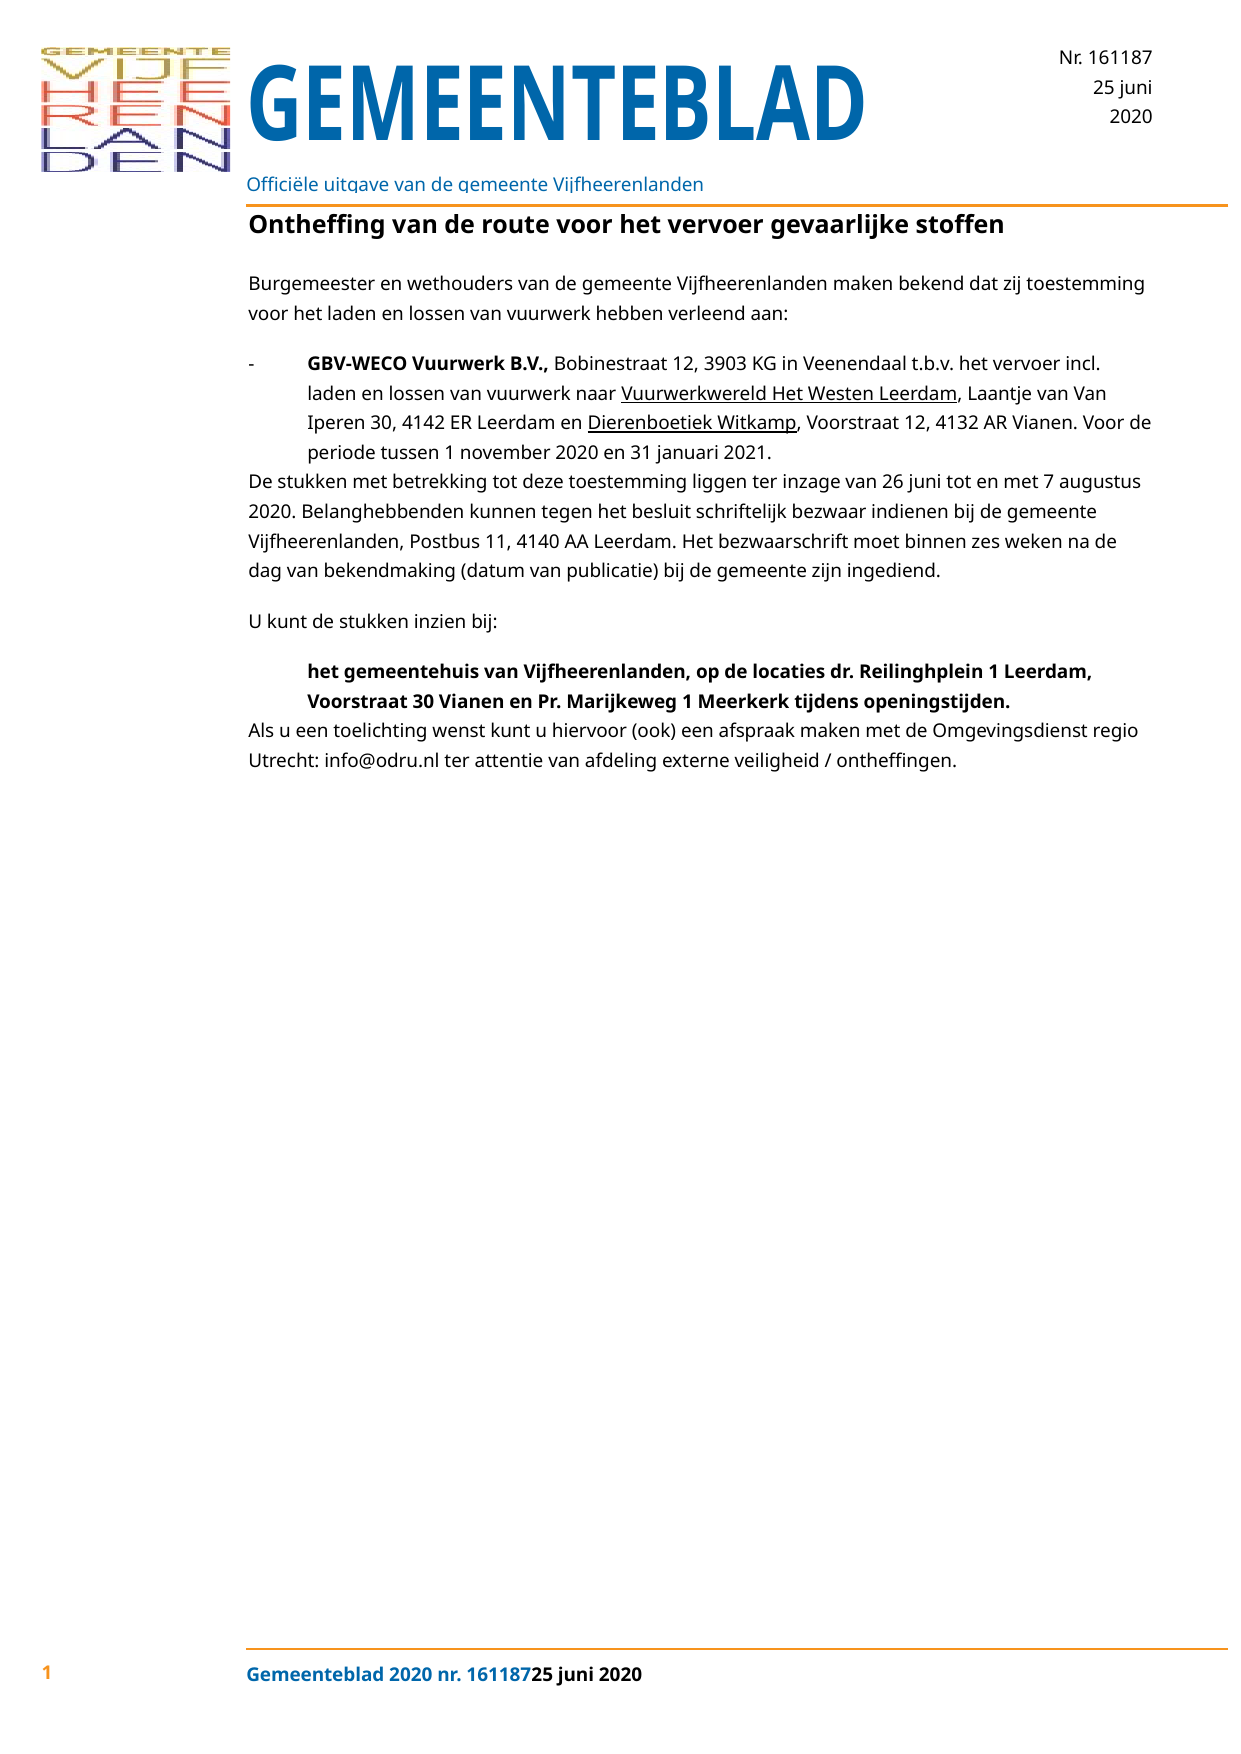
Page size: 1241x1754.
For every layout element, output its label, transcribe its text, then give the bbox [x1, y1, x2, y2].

text Ontheffing van de route voor het vervoer gevaarlijke stoffen [248, 207, 1152, 241]
picture [41, 47, 231, 172]
list GBV-WECO Vuurwerk B.V., Bobinestraat 12, 3903 KG in Veenendaal t.b.v. het vervoer incl. laden en lossen van vuurwerk naar Vuurwerkwereld Het Westen Leerdam, Laantje van Van Iperen 30, 4142 ER Leerdam en Dierenboetiek Witkamp, Voorstraat 12, 4132 AR Vianen. Voor de periode tussen 1 november 2020 en 31 januari 2021. [248, 350, 1152, 465]
text Als u een toelichting wenst kunt u hiervoor (ook) een afspraak maken met de Omgevingsdienst regio Utrecht: info@odru.nl ter attentie van afdeling externe veiligheid / ontheffingen. [248, 717, 1152, 773]
text De stukken met betrekking tot deze toestemming liggen ter inzage van 26 juni tot en met 7 augustus 2020. Belanghebbenden kunnen tegen het besluit schriftelijk bezwaar indienen bij de gemeente Vijfheerenlanden, Postbus 11, 4140 AA Leerdam. Het bezwaarschrift moet binnen zes weken na de dag van bekendmaking (datum van publicatie) bij de gemeente zijn ingediend. [248, 469, 1152, 583]
list het gemeentehuis van Vijfheerenlanden, op de locaties dr. Reilinghplein 1 Leerdam, Voorstraat 30 Vianen en Pr. Marijkeweg 1 Meerkerk tijdens openingstijden. [248, 658, 1152, 713]
text U kunt de stukken inzien bij: [248, 608, 1152, 633]
text Burgemeester en wethouders van de gemeente Vijfheerenlanden maken bekend dat zij toestemming voor het laden en lossen van vuurwerk hebben verleend aan: [248, 270, 1152, 326]
